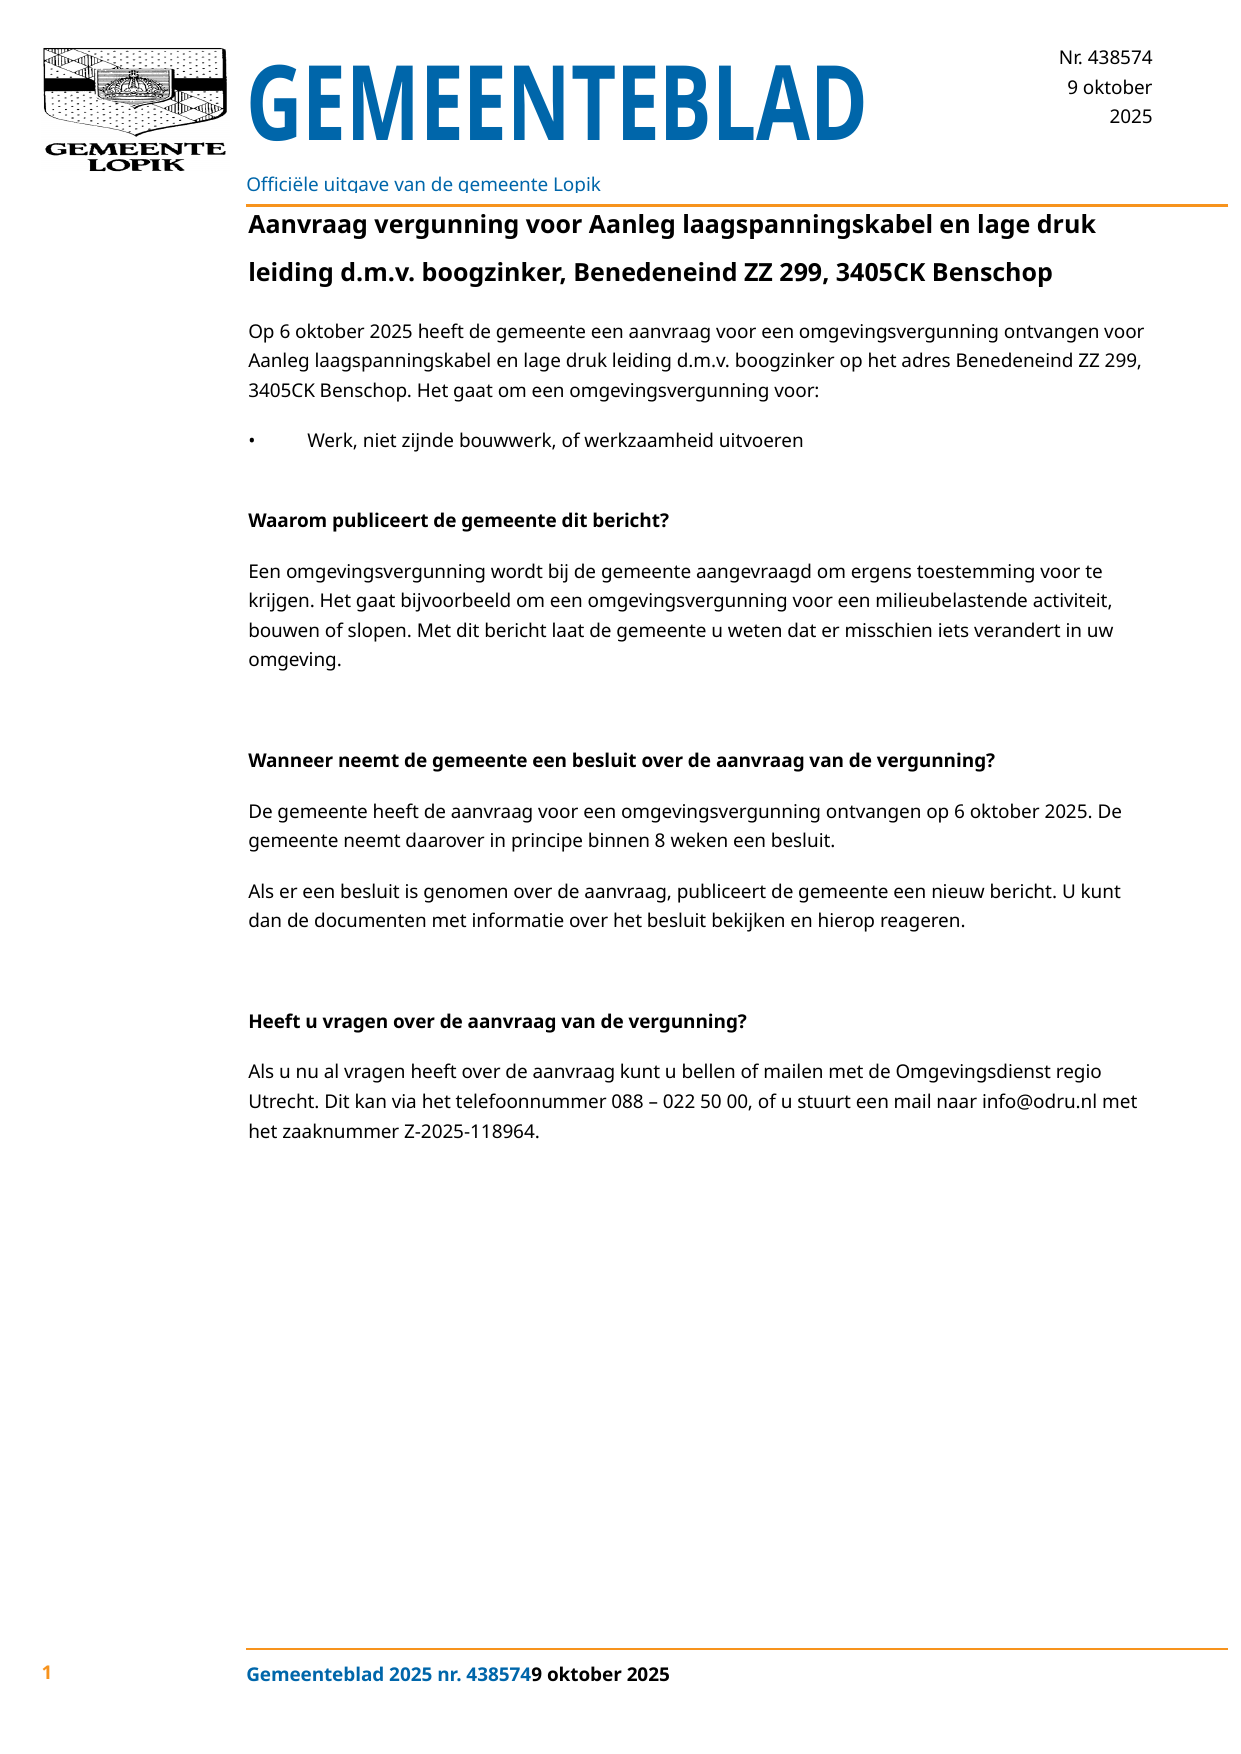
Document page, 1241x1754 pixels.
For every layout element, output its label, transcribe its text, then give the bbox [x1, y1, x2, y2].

text Waarom publiceert de gemeente dit bericht? [248, 507, 1152, 533]
text Een omgevingsvergunning wordt bij de gemeente aangevraagd om ergens toestemming voor te krijgen. Het gaat bijvoorbeeld om een omgevingsvergunning voor een milieubelastende activiteit, bouwen of slopen. Met dit bericht laat de gemeente u weten dat er misschien iets verandert in uw omgeving. [248, 558, 1152, 672]
picture [41, 47, 231, 172]
text Als er een besluit is genomen over de aanvraag, publiceert de gemeente een nieuw bericht. U kunt dan de documenten met informatie over het besluit bekijken en hierop reageren. [248, 878, 1152, 933]
text Heeft u vragen over de aanvraag van de vergunning? [248, 1008, 1152, 1034]
text De gemeente heeft de aanvraag voor een omgevingsvergunning ontvangen op 6 oktober 2025. De gemeente neemt daarover in principe binnen 8 weken een besluit. [248, 798, 1152, 853]
text Wanneer neemt de gemeente een besluit over de aanvraag van de vergunning? [248, 747, 1152, 773]
text Op 6 oktober 2025 heeft de gemeente een aanvraag voor een omgevingsvergunning ontvangen voor Aanleg laagspanningskabel en lage druk leiding d.m.v. boogzinker op het adres Benedeneind ZZ 299, 3405CK Benschop. Het gaat om een omgevingsvergunning voor: [248, 318, 1152, 403]
text Als u nu al vragen heeft over de aanvraag kunt u bellen of mailen met de Omgevingsdienst regio Utrecht. Dit kan via het telefoonnummer 088 – 022 50 00, of u stuurt een mail naar info@odru.nl met het zaaknummer Z-2025-118964. [248, 1059, 1152, 1144]
list Werk, niet zijnde bouwwerk, of werkzaamheid uitvoeren [248, 427, 1152, 453]
text Aanvraag vergunning voor Aanleg laagspanningskabel en lage druk leiding d.m.v. boogzinker, Benedeneind ZZ 299, 3405CK Benschop [248, 207, 1152, 288]
